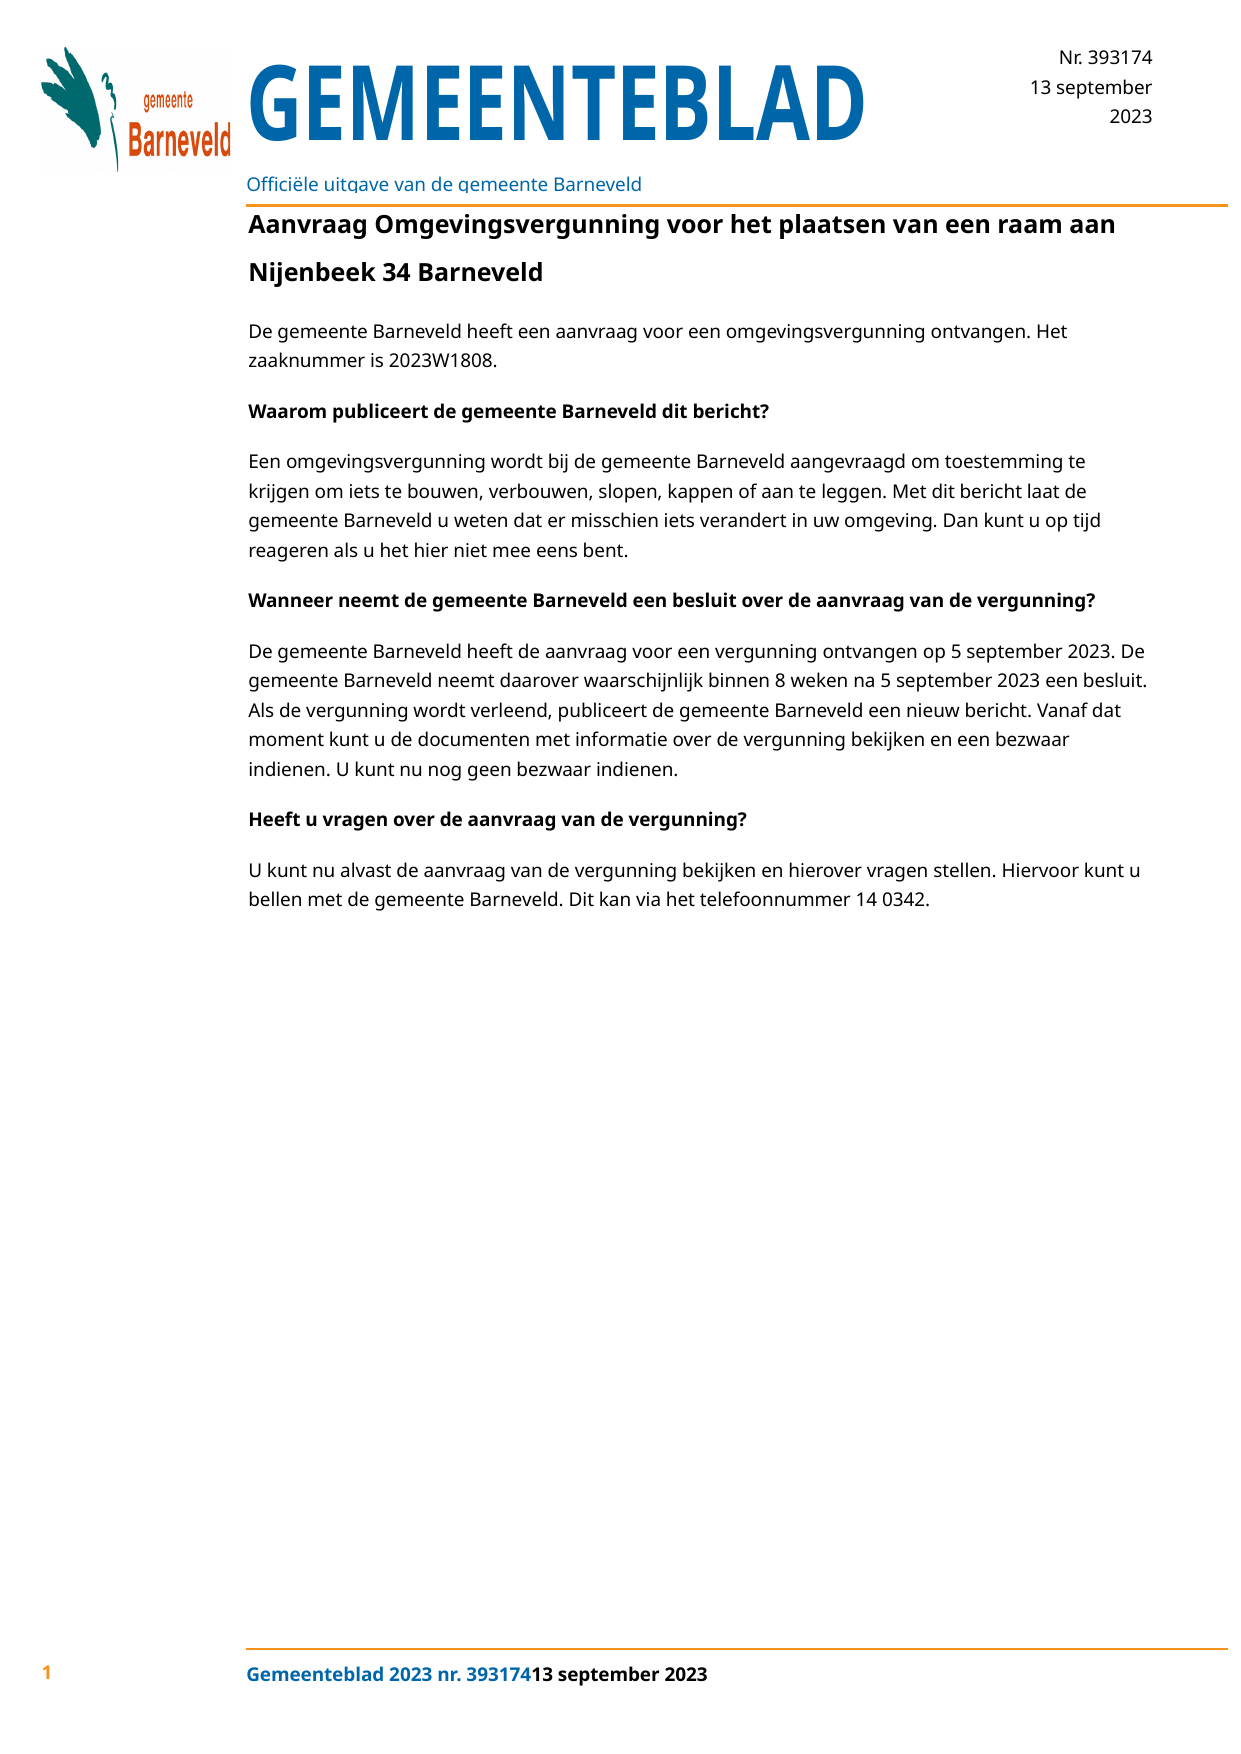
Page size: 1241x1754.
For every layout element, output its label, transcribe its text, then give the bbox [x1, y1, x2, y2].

text Wanneer neemt de gemeente Barneveld een besluit over de aanvraag van de vergunning? [248, 587, 1152, 613]
text U kunt nu alvast de aanvraag van de vergunning bekijken en hierover vragen stellen. Hiervoor kunt u bellen met de gemeente Barneveld. Dit kan via het telefoonnummer 14 0342. [248, 857, 1152, 912]
text Heeft u vragen over de aanvraag van de vergunning? [248, 807, 1152, 832]
text De gemeente Barneveld heeft een aanvraag voor een omgevingsvergunning ontvangen. Het zaaknummer is 2023W1808. [248, 318, 1152, 373]
text Waarom publiceert de gemeente Barneveld dit bericht? [248, 398, 1152, 424]
picture [41, 47, 231, 172]
text Aanvraag Omgevingsvergunning voor het plaatsen van een raam aan Nijenbeek 34 Barneveld [248, 207, 1152, 288]
text De gemeente Barneveld heeft de aanvraag voor een vergunning ontvangen op 5 september 2023. De gemeente Barneveld neemt daarover waarschijnlijk binnen 8 weken na 5 september 2023 een besluit. Als de vergunning wordt verleend, publiceert de gemeente Barneveld een nieuw bericht. Vanaf dat moment kunt u de documenten met informatie over de vergunning bekijken en een bezwaar indienen. U kunt nu nog geen bezwaar indienen. [248, 638, 1152, 782]
text Een omgevingsvergunning wordt bij de gemeente Barneveld aangevraagd om toestemming te krijgen om iets te bouwen, verbouwen, slopen, kappen of aan te leggen. Met dit bericht laat de gemeente Barneveld u weten dat er misschien iets verandert in uw omgeving. Dan kunt u op tijd reageren als u het hier niet mee eens bent. [248, 448, 1152, 563]
